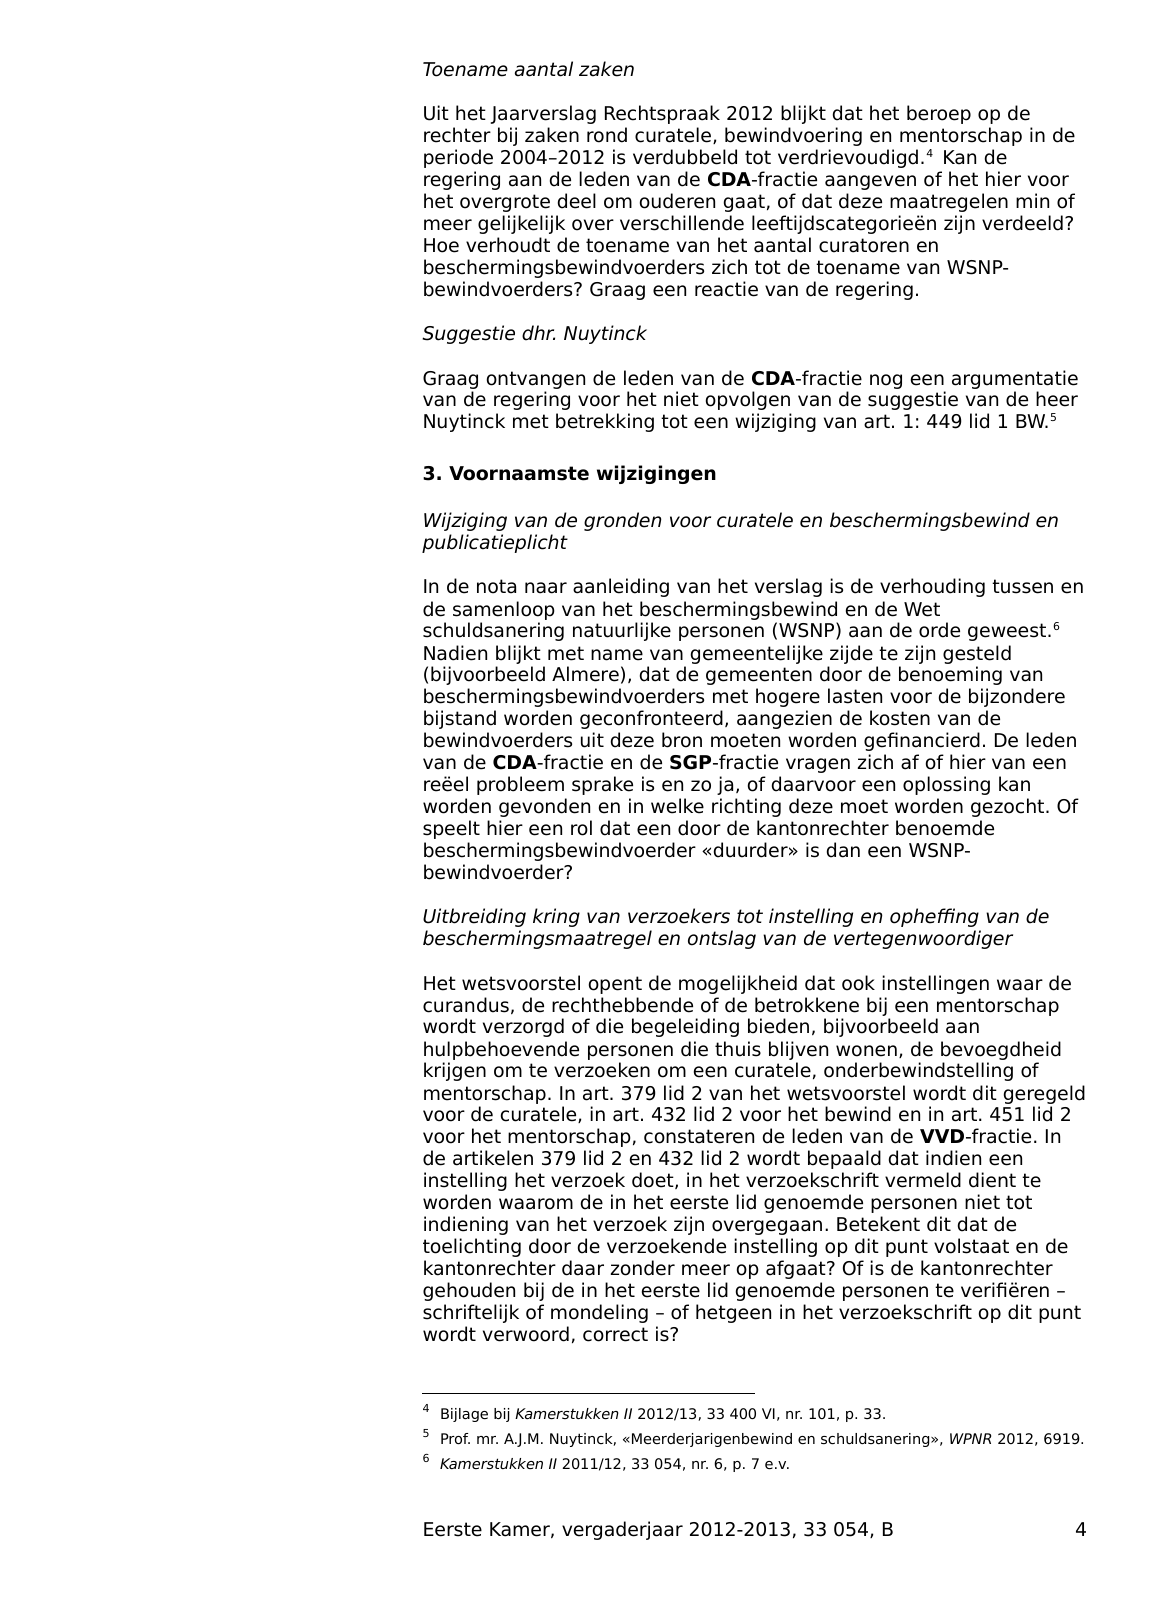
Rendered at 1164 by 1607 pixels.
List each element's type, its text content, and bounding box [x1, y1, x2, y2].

subtitle Wijziging van de gronden voor curatele en beschermingsbewind en publicatieplicht [422, 510, 1087, 554]
text Het wetsvoorstel opent de mogelijkheid dat ook instellingen waar de curandus, de rechthebbende of de betrokkene bij een mentorschap wordt verzorgd of die begeleiding bieden, bijvoorbeeld aan hulpbehoevende personen die thuis blijven wonen, de bevoegdheid krijgen om te verzoeken om een curatele, onderbewindstelling of mentorschap. In art. 379 lid 2 van het wetsvoorstel wordt dit geregeld voor de curatele, in art. 432 lid 2 voor het bewind en in art. 451 lid 2 voor het mentorschap, constateren de leden van de VVD-fractie. In de artikelen 379 lid 2 en 432 lid 2 wordt bepaald dat indien een instelling het verzoek doet, in het verzoekschrift vermeld dient te worden waarom de in het eerste lid genoemde personen niet tot indiening van het verzoek zijn overgegaan. Betekent dit dat de toelichting door de verzoekende instelling op dit punt volstaat en de kantonrechter daar zonder meer op afgaat? Of is de kantonrechter gehouden bij de in het eerste lid genoemde personen te verifiëren – schriftelijk of mondeling – of hetgeen in het verzoekschrift op dit punt wordt verwoord, correct is? [422, 972, 1087, 1346]
subtitle Uitbreiding kring van verzoekers tot instelling en opheffing van de beschermingsmaatregel en ontslag van de vertegenwoordiger [422, 906, 1087, 950]
subtitle Toename aantal zaken [422, 59, 1087, 81]
text Prof. mr. A.J.M. Nuytinck, «Meerderjarigenbewind en schuldsanering», WPNR 2012, 6919. [422, 1427, 1087, 1449]
text Graag ontvangen de leden van de CDA-fractie nog een argumentatie van de regering voor het niet opvolgen van de suggestie van de heer Nuytinck met betrekking tot een wijziging van art. 1: 449 lid 1 BW. [422, 367, 1087, 433]
subtitle 3. Voornaamste wijzigingen [422, 463, 1087, 485]
text In de nota naar aanleiding van het verslag is de verhouding tussen en de samenloop van het beschermingsbewind en de Wet schuldsanering natuurlijke personen (WSNP) aan de orde geweest. Nadien blijkt met name van gemeentelijke zijde te zijn gesteld (bijvoorbeeld Almere), dat de gemeenten door de benoeming van beschermingsbewindvoerders met hogere lasten voor de bijzondere bijstand worden geconfronteerd, aangezien de kosten van de bewindvoerders uit deze bron moeten worden gefinancierd. De leden van de CDA-fractie en de SGP-fractie vragen zich af of hier van een reëel probleem sprake is en zo ja, of daarvoor een oplossing kan worden gevonden en in welke richting deze moet worden gezocht. Of speelt hier een rol dat een door de kantonrechter benoemde beschermingsbewindvoerder «duurder» is dan een WSNP-bewindvoerder? [422, 576, 1087, 884]
text Bijlage bij Kamerstukken II 2012/13, 33 400 VI, nr. 101, p. 33. [422, 1402, 1087, 1424]
subtitle Suggestie dhr. Nuytinck [422, 323, 1087, 345]
text Uit het Jaarverslag Rechtspraak 2012 blijkt dat het beroep op de rechter bij zaken rond curatele, bewindvoering en mentorschap in de periode 2004–2012 is verdubbeld tot verdrievoudigd. Kan de regering aan de leden van de CDA-fractie aangeven of het hier voor het overgrote deel om ouderen gaat, of dat deze maatregelen min of meer gelijkelijk over verschillende leeftijdscategorieën zijn verdeeld? Hoe verhoudt de toename van het aantal curatoren en beschermingsbewindvoerders zich tot de toename van WSNP-bewindvoerders? Graag een reactie van de regering. [422, 103, 1087, 301]
text Kamerstukken II 2011/12, 33 054, nr. 6, p. 7 e.v. [422, 1452, 1087, 1474]
